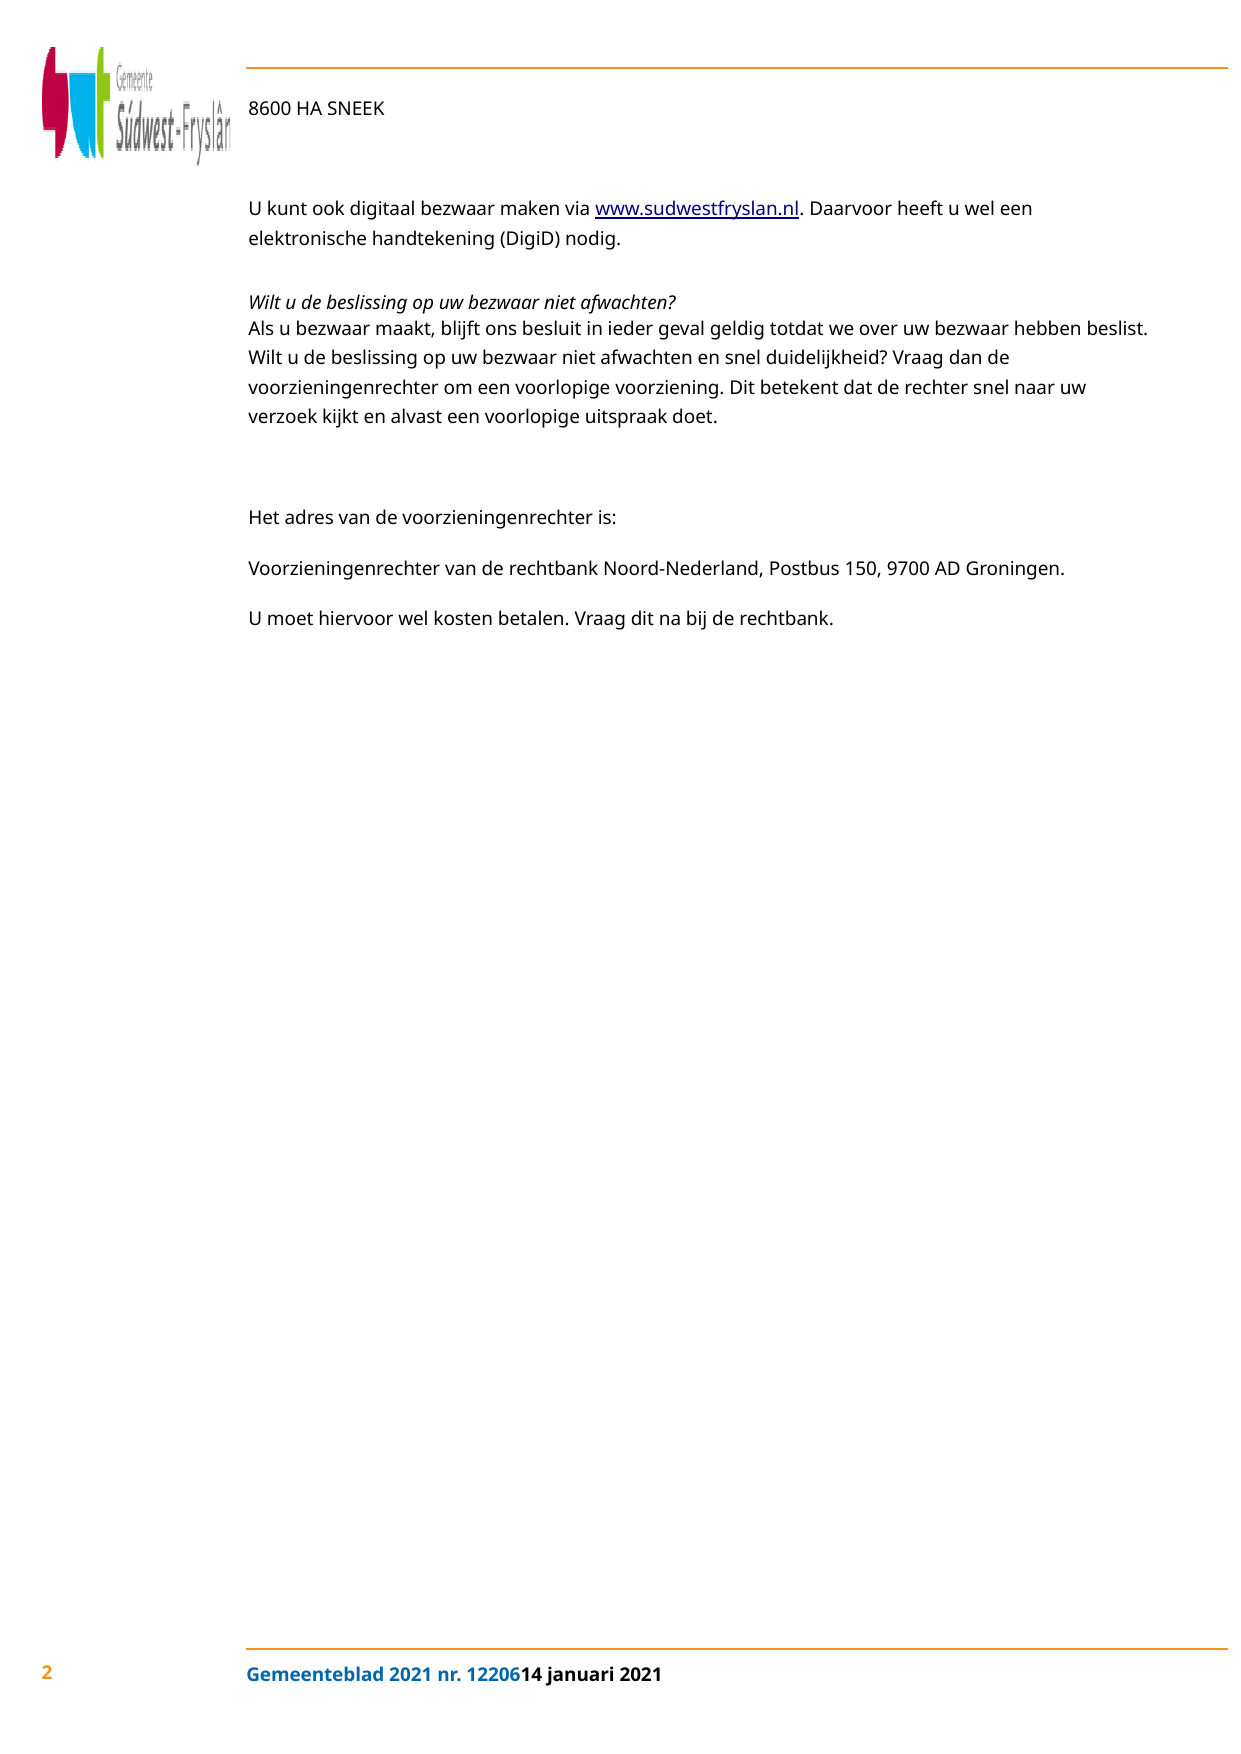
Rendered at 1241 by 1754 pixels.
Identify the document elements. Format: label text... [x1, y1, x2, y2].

text U kunt ook digitaal bezwaar maken via www.sudwestfryslan.nl. Daarvoor heeft u wel een elektronische handtekening (DigiD) nodig. [248, 196, 1152, 251]
text 8600 HA SNEEK [248, 95, 1152, 121]
text U moet hiervoor wel kosten betalen. Vraag dit na bij de rechtbank. [248, 605, 1152, 631]
text Wilt u de beslissing op uw bezwaar niet afwachten? [248, 289, 1152, 315]
text Voorzieningenrechter van de rechtbank Noord-Nederland, Postbus 150, 9700 AD Groningen. [248, 555, 1152, 581]
picture [41, 47, 231, 172]
text Als u bezwaar maakt, blijft ons besluit in ieder geval geldig totdat we over uw bezwaar hebben beslist. Wilt u de beslissing op uw bezwaar niet afwachten en snel duidelijkheid? Vraag dan de voorzieningenrechter om een voorlopige voorziening. Dit betekent dat de rechter snel naar uw verzoek kijkt en alvast een voorlopige uitspraak doet. [248, 315, 1152, 429]
text Het adres van de voorzieningenrechter is: [248, 504, 1152, 530]
